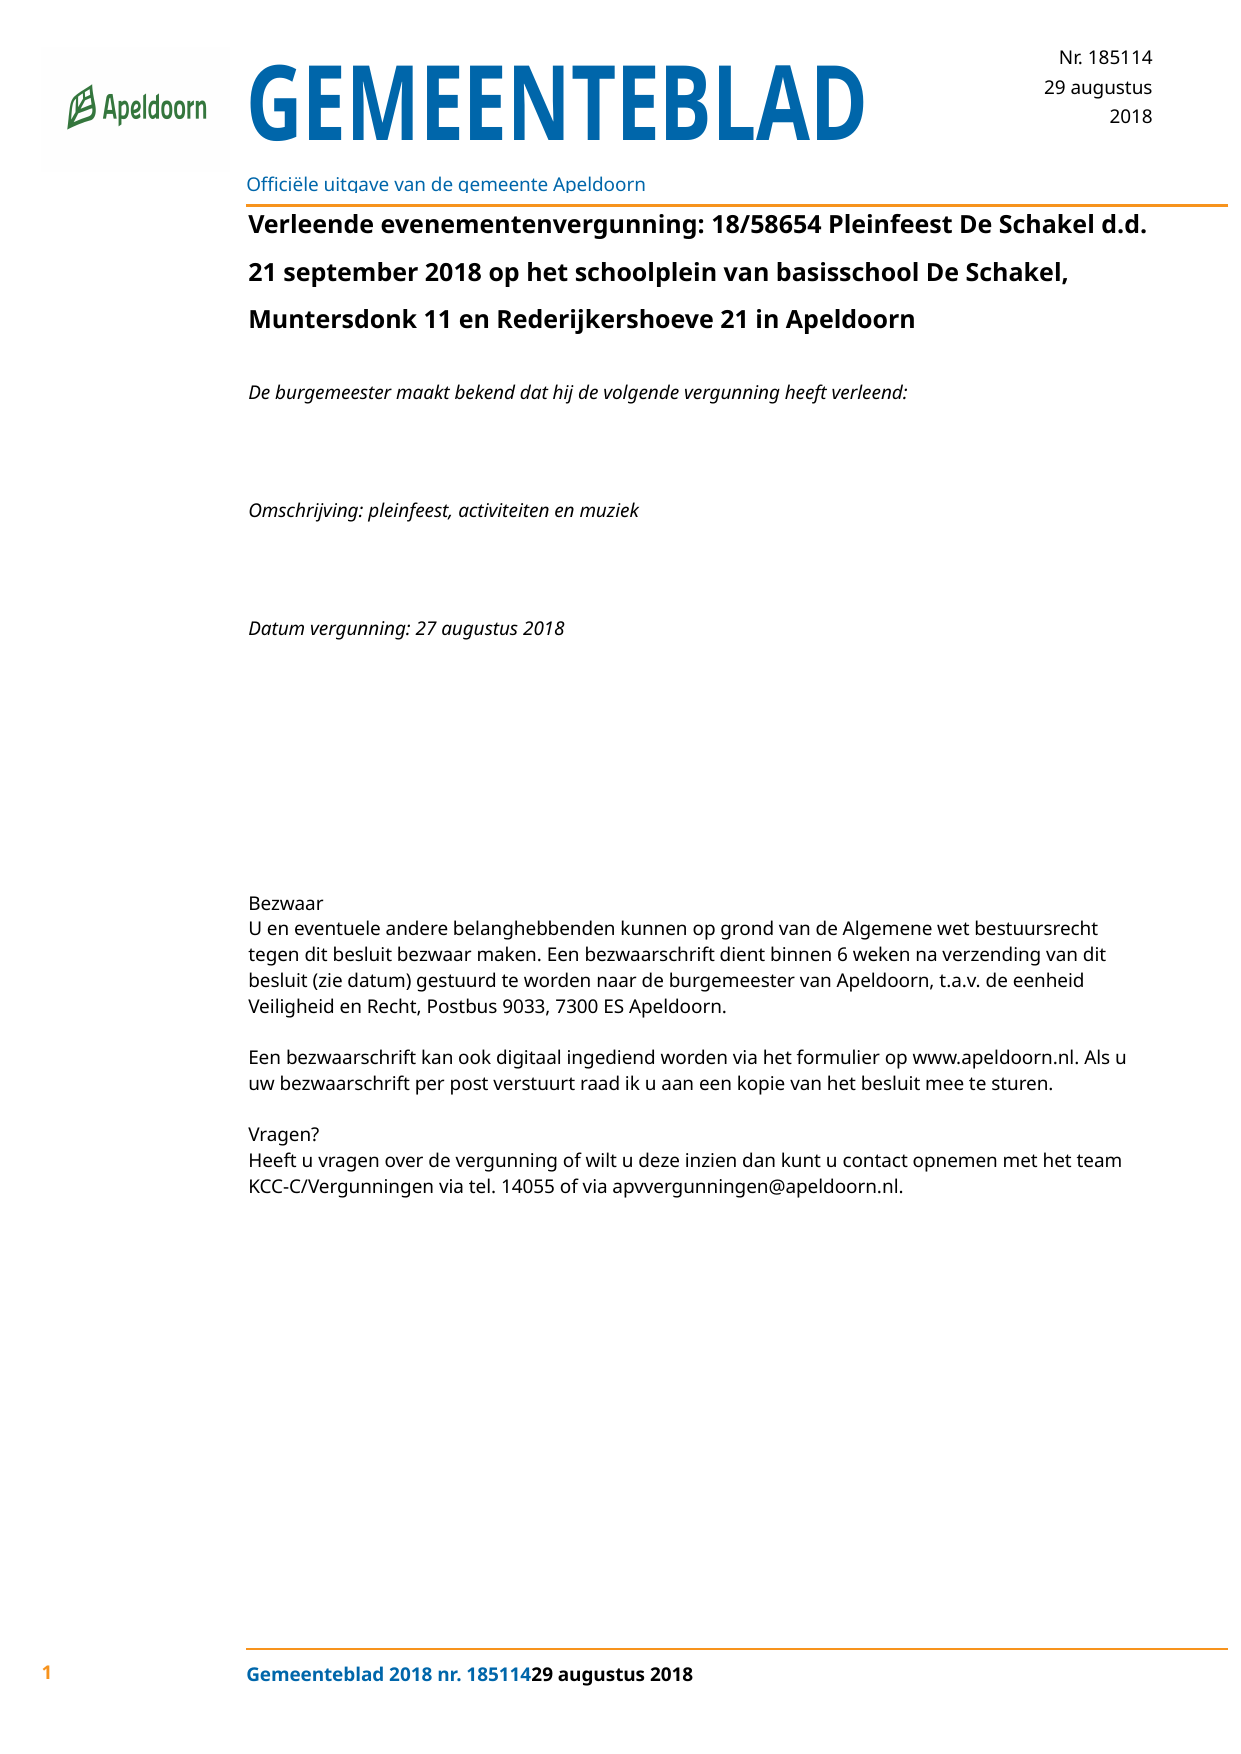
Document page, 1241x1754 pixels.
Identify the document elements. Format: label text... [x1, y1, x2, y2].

picture [41, 47, 231, 172]
text Datum vergunning: 27 augustus 2018 [248, 615, 1152, 640]
text U en eventuele andere belanghebbenden kunnen op grond van de Algemene wet bestuursrecht tegen dit besluit bezwaar maken. Een bezwaarschrift dient binnen 6 weken na verzending van dit besluit (zie datum) gestuurd te worden naar de burgemeester van Apeldoorn, t.a.v. de eenheid Veiligheid en Recht, Postbus 9033, 7300 ES Apeldoorn. [248, 916, 1152, 1018]
text Vragen? [248, 1121, 1152, 1147]
text Omschrijving: pleinfeest, activiteiten en muziek [248, 497, 1152, 523]
text De burgemeester maakt bekend dat hij de volgende vergunning heeft verleend: [248, 379, 1152, 405]
text Heeft u vragen over de vergunning of wilt u deze inzien dan kunt u contact opnemen met het team KCC-C/Vergunningen via tel. 14055 of via apvvergunningen@apeldoorn.nl. [248, 1147, 1152, 1199]
text Een bezwaarschrift kan ook digitaal ingediend worden via het formulier op www.apeldoorn.nl. Als u uw bezwaarschrift per post verstuurt raad ik u aan een kopie van het besluit mee te sturen. [248, 1044, 1152, 1096]
text Verleende evenementenvergunning: 18/58654 Pleinfeest De Schakel d.d. 21 september 2018 op het schoolplein van basisschool De Schakel, Muntersdonk 11 en Rederijkershoeve 21 in Apeldoorn [248, 207, 1152, 336]
text Bezwaar [248, 890, 1152, 916]
